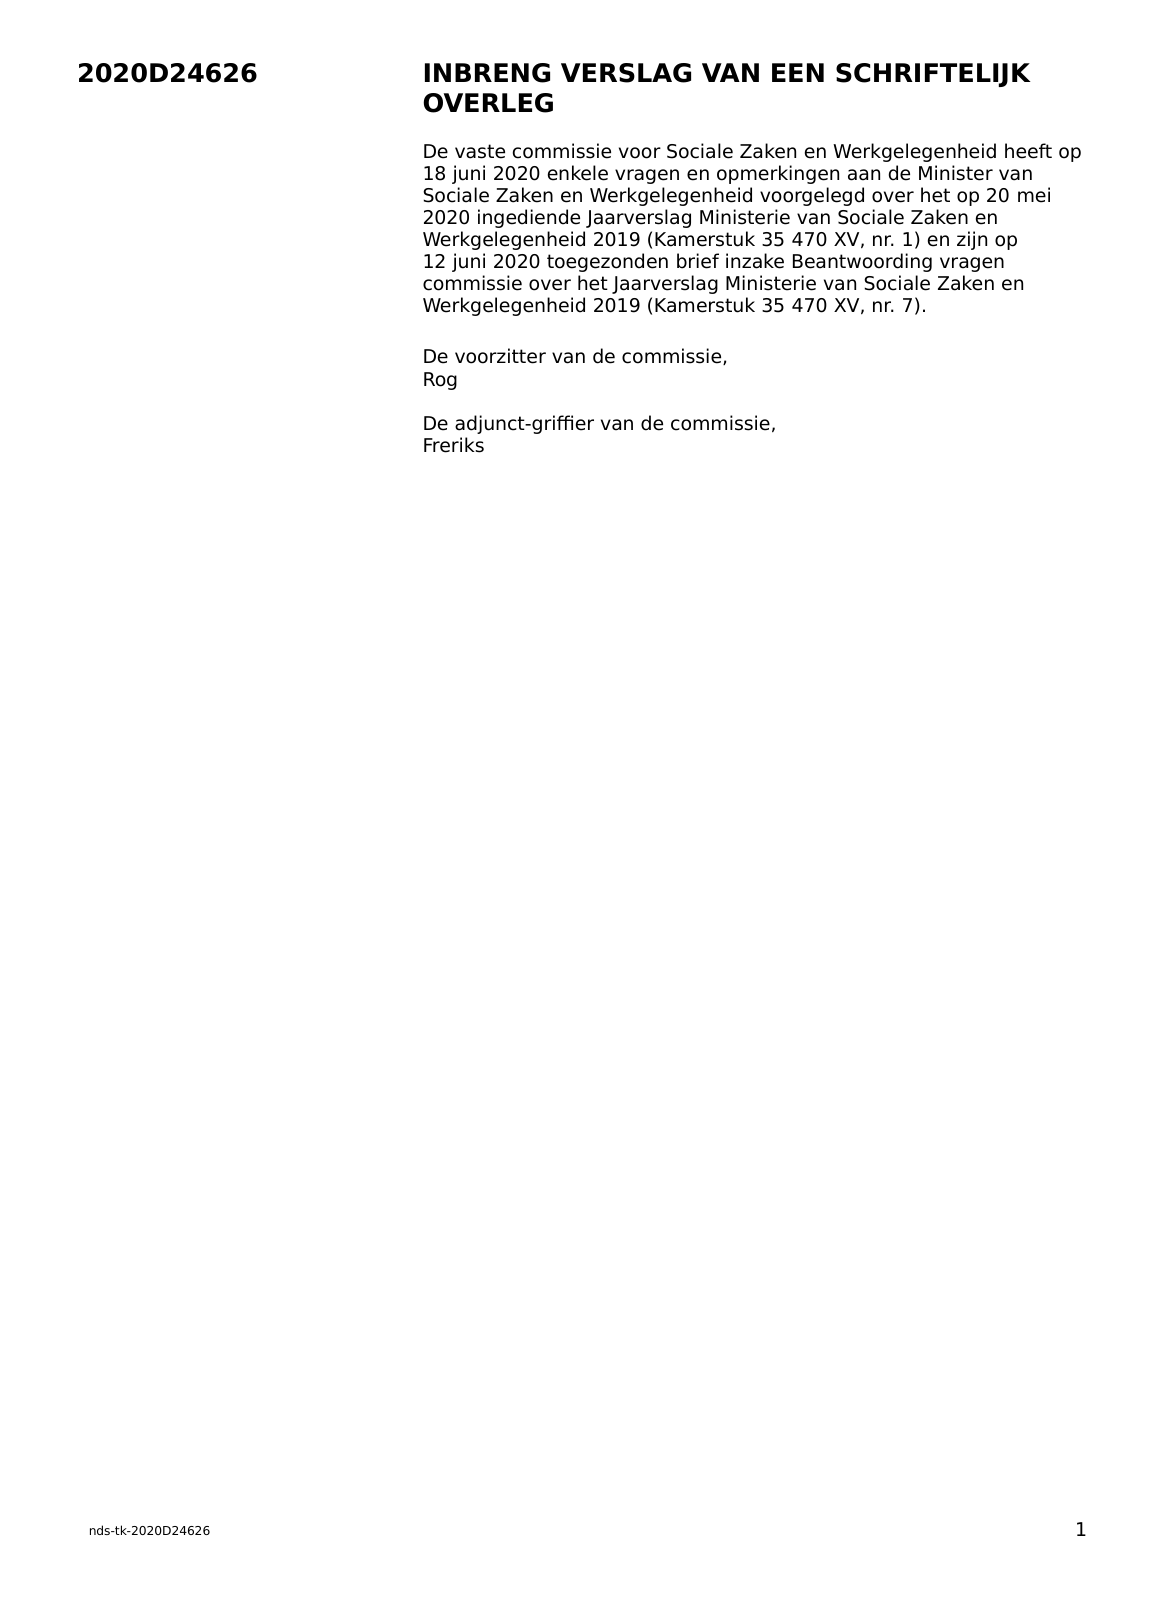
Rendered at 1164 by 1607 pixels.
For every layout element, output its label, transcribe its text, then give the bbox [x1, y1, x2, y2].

text De voorzitter van de commissie, Rog [422, 346, 1087, 390]
text nds-tk-2020D24626 [88, 1524, 323, 1538]
text De adjunct-griffier van de commissie, Freriks [422, 413, 1087, 457]
text De vaste commissie voor Sociale Zaken en Werkgelegenheid heeft op 18 juni 2020 enkele vragen en opmerkingen aan de Minister van Sociale Zaken en Werkgelegenheid voorgelegd over het op 20 mei 2020 ingediende Jaarverslag Ministerie van Sociale Zaken en Werkgelegenheid 2019 (Kamerstuk 35 470 XV, nr. 1) en zijn op 12 juni 2020 toegezonden brief inzake Beantwoording vragen commissie over het Jaarverslag Ministerie van Sociale Zaken en Werkgelegenheid 2019 (Kamerstuk 35 470 XV, nr. 7). [422, 141, 1087, 316]
text 2020D24626 INBRENG VERSLAG VAN EEN SCHRIFTELIJK OVERLEG [77, 59, 1087, 118]
